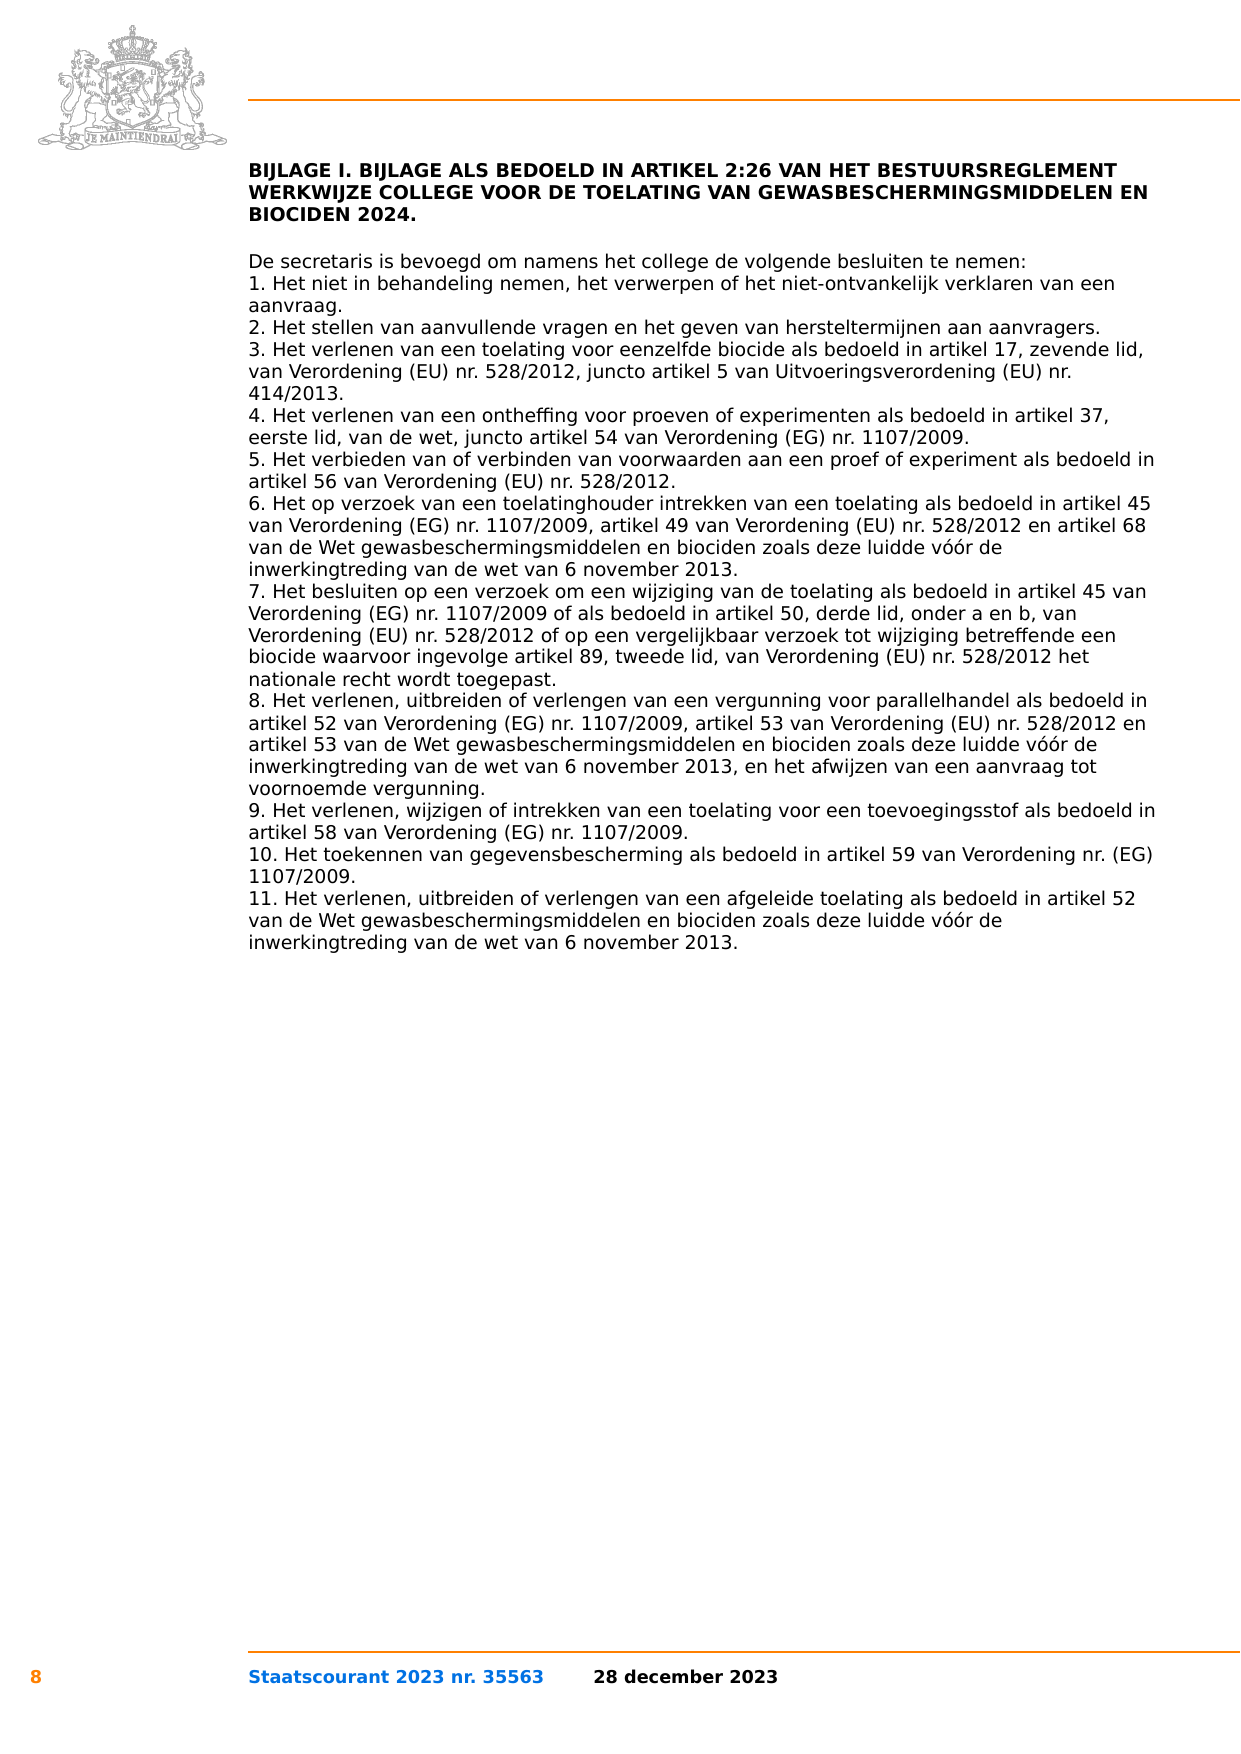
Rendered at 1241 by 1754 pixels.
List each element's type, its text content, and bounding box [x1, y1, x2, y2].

text 2. Het stellen van aanvullende vragen en het geven van hersteltermijnen aan aanvragers. [248, 317, 1163, 339]
text 4. Het verlenen van een ontheffing voor proeven of experimenten als bedoeld in artikel 37, eerste lid, van de wet, juncto artikel 54 van Verordening (EG) nr. 1107/2009. [248, 405, 1163, 449]
text 9. Het verlenen, wijzigen of intrekken van een toelating voor een toevoegingsstof als bedoeld in artikel 58 van Verordening (EG) nr. 1107/2009. [248, 800, 1163, 844]
text 8. Het verlenen, uitbreiden of verlengen van een vergunning voor parallelhandel als bedoeld in artikel 52 van Verordening (EG) nr. 1107/2009, artikel 53 van Verordening (EU) nr. 528/2012 en artikel 53 van de Wet gewasbeschermingsmiddelen en biociden zoals deze luidde vóór de inwerkingtreding van de wet van 6 november 2013, en het afwijzen van een aanvraag tot voornoemde vergunning. [248, 690, 1163, 800]
picture [38, 25, 227, 150]
text 5. Het verbieden van of verbinden van voorwaarden aan een proef of experiment als bedoeld in artikel 56 van Verordening (EU) nr. 528/2012. [248, 449, 1163, 493]
text 1. Het niet in behandeling nemen, het verwerpen of het niet-ontvankelijk verklaren van een aanvraag. [248, 273, 1163, 317]
text 7. Het besluiten op een verzoek om een wijziging van de toelating als bedoeld in artikel 45 van Verordening (EG) nr. 1107/2009 of als bedoeld in artikel 50, derde lid, onder a en b, van Verordening (EU) nr. 528/2012 of op een vergelijkbaar verzoek tot wijziging betreffende een biocide waarvoor ingevolge artikel 89, tweede lid, van Verordening (EU) nr. 528/2012 het nationale recht wordt toegepast. [248, 581, 1163, 690]
text De secretaris is bevoegd om namens het college de volgende besluiten te nemen: [248, 251, 1163, 273]
subtitle BIJLAGE I. BIJLAGE ALS BEDOELD IN ARTIKEL 2:26 VAN HET BESTUURSREGLEMENT WERKWIJZE COLLEGE VOOR DE TOELATING VAN GEWASBESCHERMINGSMIDDELEN EN BIOCIDEN 2024. [248, 160, 1163, 226]
text 6. Het op verzoek van een toelatinghouder intrekken van een toelating als bedoeld in artikel 45 van Verordening (EG) nr. 1107/2009, artikel 49 van Verordening (EU) nr. 528/2012 en artikel 68 van de Wet gewasbeschermingsmiddelen en biociden zoals deze luidde vóór de inwerkingtreding van de wet van 6 november 2013. [248, 493, 1163, 581]
text 3. Het verlenen van een toelating voor eenzelfde biocide als bedoeld in artikel 17, zevende lid, van Verordening (EU) nr. 528/2012, juncto artikel 5 van Uitvoeringsverordening (EU) nr. 414/2013. [248, 339, 1163, 405]
text 11. Het verlenen, uitbreiden of verlengen van een afgeleide toelating als bedoeld in artikel 52 van de Wet gewasbeschermingsmiddelen en biociden zoals deze luidde vóór de inwerkingtreding van de wet van 6 november 2013. [248, 888, 1163, 954]
text 10. Het toekennen van gegevensbescherming als bedoeld in artikel 59 van Verordening nr. (EG) 1107/2009. [248, 844, 1163, 888]
